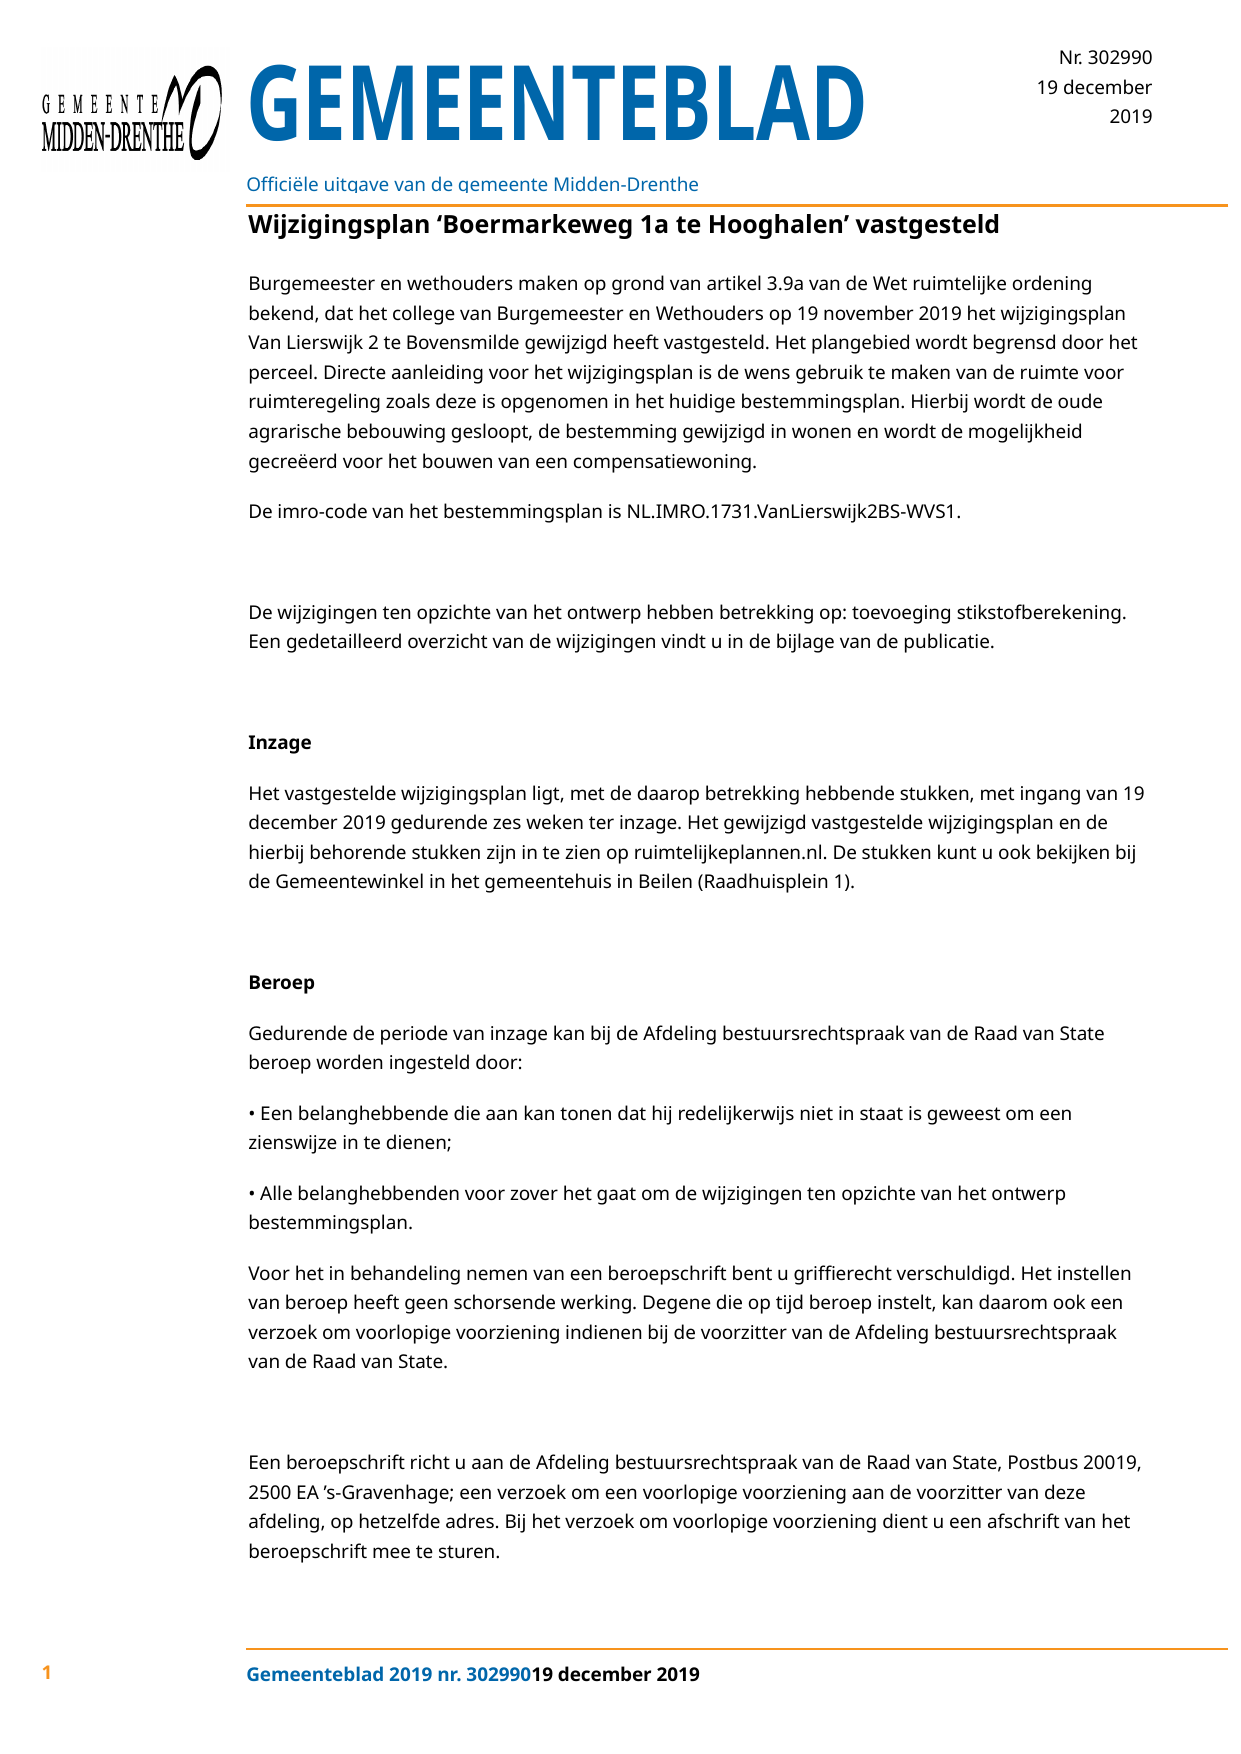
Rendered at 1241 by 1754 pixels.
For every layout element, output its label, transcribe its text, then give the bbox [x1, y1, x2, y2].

text Inzage [248, 729, 1152, 755]
text Burgemeester en wethouders maken op grond van artikel 3.9a van de Wet ruimtelijke ordening bekend, dat het college van Burgemeester en Wethouders op 19 november 2019 het wijzigingsplan Van Lierswijk 2 te Bovensmilde gewijzigd heeft vastgesteld. Het plangebied wordt begrensd door het perceel. Directe aanleiding voor het wijzigingsplan is de wens gebruik te maken van de ruimte voor ruimteregeling zoals deze is opgenomen in het huidige bestemmingsplan. Hierbij wordt de oude agrarische bebouwing gesloopt, de bestemming gewijzigd in wonen en wordt de mogelijkheid gecreëerd voor het bouwen van een compensatiewoning. [248, 270, 1152, 473]
text Beroep [248, 969, 1152, 995]
picture [41, 47, 231, 172]
text De wijzigingen ten opzichte van het ontwerp hebben betrekking op: toevoeging stikstofberekening. Een gedetailleerd overzicht van de wijzigingen vindt u in de bijlage van de publicatie. [248, 599, 1152, 654]
text Voor het in behandeling nemen van een beroepschrift bent u griffierecht verschuldigd. Het instellen van beroep heeft geen schorsende werking. Degene die op tijd beroep instelt, kan daarom ook een verzoek om voorlopige voorziening indienen bij de voorzitter van de Afdeling bestuursrechtspraak van de Raad van State. [248, 1260, 1152, 1374]
text • Alle belanghebbenden voor zover het gaat om de wijzigingen ten opzichte van het ontwerp bestemmingsplan. [248, 1180, 1152, 1235]
text • Een belanghebbende die aan kan tonen dat hij redelijkerwijs niet in staat is geweest om een zienswijze in te dienen; [248, 1100, 1152, 1155]
text De imro-code van het bestemmingsplan is NL.IMRO.1731.VanLierswijk2BS-WVS1. [248, 498, 1152, 524]
text Het vastgestelde wijzigingsplan ligt, met de daarop betrekking hebbende stukken, met ingang van 19 december 2019 gedurende zes weken ter inzage. Het gewijzigd vastgestelde wijzigingsplan en de hierbij behorende stukken zijn in te zien op ruimtelijkeplannen.nl. De stukken kunt u ook bekijken bij de Gemeentewinkel in het gemeentehuis in Beilen (Raadhuisplein 1). [248, 780, 1152, 894]
text Wijzigingsplan ‘Boermarkeweg 1a te Hooghalen’ vastgesteld [248, 207, 1152, 241]
text Gedurende de periode van inzage kan bij de Afdeling bestuursrechtspraak van de Raad van State beroep worden ingesteld door: [248, 1020, 1152, 1075]
text Een beroepschrift richt u aan de Afdeling bestuursrechtspraak van de Raad van State, Postbus 20019, 2500 EA ’s-Gravenhage; een verzoek om een voorlopige voorziening aan de voorzitter van deze afdeling, op hetzelfde adres. Bij het verzoek om voorlopige voorziening dient u een afschrift van het beroepschrift mee te sturen. [248, 1449, 1152, 1564]
